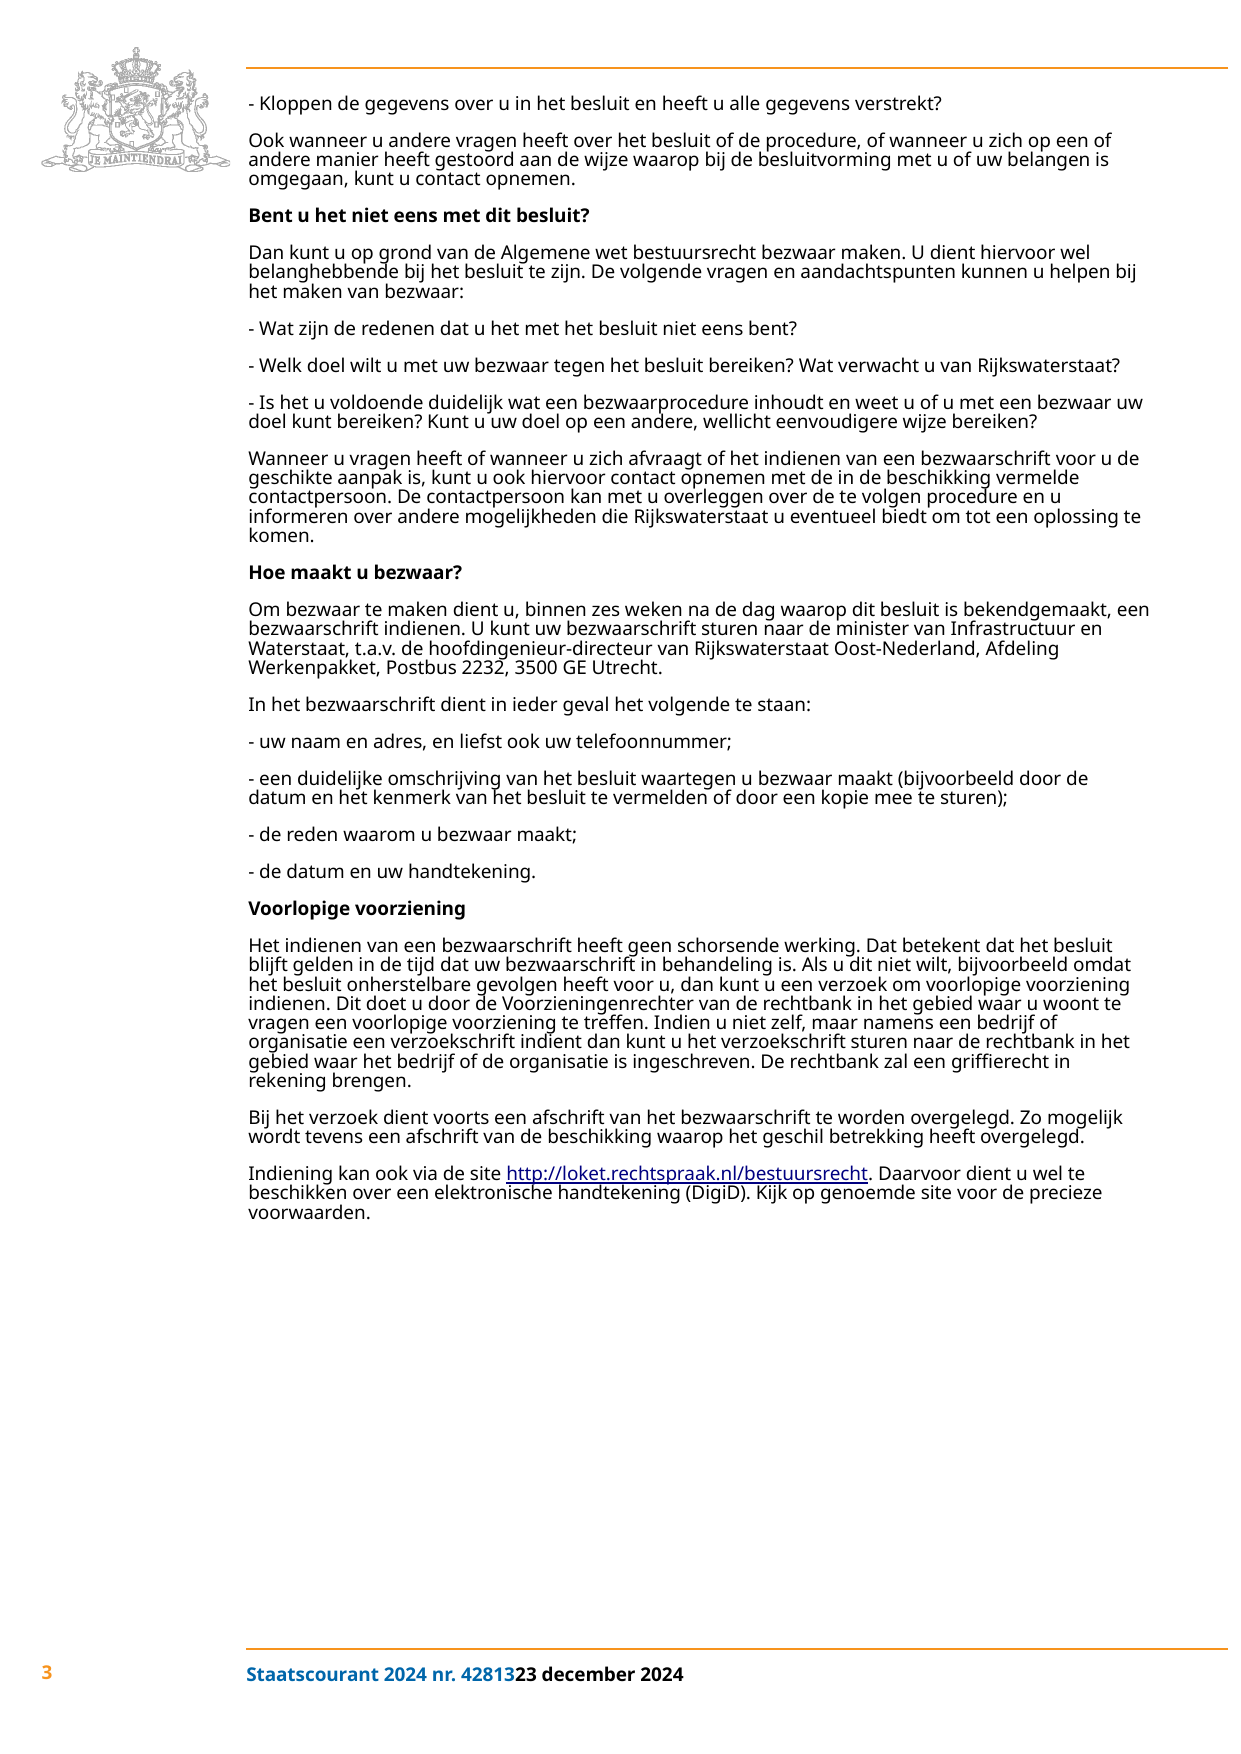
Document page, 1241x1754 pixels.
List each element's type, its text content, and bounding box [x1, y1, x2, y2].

text - Wat zijn de redenen dat u het met het besluit niet eens bent? [248, 320, 1152, 339]
text Wanneer u vragen heeft of wanneer u zich afvraagt of het indienen van een bezwaarschrift voor u de geschikte aanpak is, kunt u ook hiervoor contact opnemen met de in de beschikking vermelde contactpersoon. De contactpersoon kan met u overleggen over de te volgen procedure en u informeren over andere mogelijkheden die Rijkswaterstaat u eventueel biedt om tot een oplossing te komen. [248, 450, 1152, 546]
text - Welk doel wilt u met uw bezwaar tegen het besluit bereiken? Wat verwacht u van Rijkswaterstaat? [248, 357, 1152, 376]
text Bent u het niet eens met dit besluit? [248, 207, 1152, 227]
text Ook wanneer u andere vragen heeft over het besluit of de procedure, of wanneer u zich op een of andere manier heeft gestoord aan de wijze waarop bij de besluitvorming met u of uw belangen is omgegaan, kunt u contact opnemen. [248, 132, 1152, 189]
text - Kloppen de gegevens over u in het besluit en heeft u alle gegevens verstrekt? [248, 95, 1152, 114]
text - Is het u voldoende duidelijk wat een bezwaarprocedure inhoudt en weet u of u met een bezwaar uw doel kunt bereiken? Kunt u uw doel op een andere, wellicht eenvoudigere wijze bereiken? [248, 394, 1152, 432]
text - de reden waarom u bezwaar maakt; [248, 826, 1152, 845]
text Bij het verzoek dient voorts een afschrift van het bezwaarschrift te worden overgelegd. Zo mogelijk wordt tevens een afschrift van de beschikking waarop het geschil betrekking heeft overgelegd. [248, 1109, 1152, 1147]
text - een duidelijke omschrijving van het besluit waartegen u bezwaar maakt (bijvoorbeeld door de datum en het kenmerk van het besluit te vermelden of door een kopie mee te sturen); [248, 770, 1152, 808]
text Om bezwaar te maken dient u, binnen zes weken na de dag waarop dit besluit is bekendgemaakt, een bezwaarschrift indienen. U kunt uw bezwaarschrift sturen naar de minister van Infrastructuur en Waterstaat, t.a.v. de hoofdingenieur-directeur van Rijkswaterstaat Oost-Nederland, Afdeling Werkenpakket, Postbus 2232, 3500 GE Utrecht. [248, 601, 1152, 678]
text Indiening kan ook via de site http://loket.rechtspraak.nl/bestuursrecht. Daarvoor dient u wel te beschikken over een elektronische handtekening (DigiD). Kijk op genoemde site voor de precieze voorwaarden. [248, 1165, 1152, 1223]
text - uw naam en adres, en liefst ook uw telefoonnummer; [248, 733, 1152, 752]
text Voorlopige voorziening [248, 900, 1152, 919]
text Dan kunt u op grond van de Algemene wet bestuursrecht bezwaar maken. U dient hiervoor wel belanghebbende bij het besluit te zijn. De volgende vragen en aandachtspunten kunnen u helpen bij het maken van bezwaar: [248, 244, 1152, 302]
text Het indienen van een bezwaarschrift heeft geen schorsende werking. Dat betekent dat het besluit blijft gelden in de tijd dat uw bezwaarschrift in behandeling is. Als u dit niet wilt, bijvoorbeeld omdat het besluit onherstelbare gevolgen heeft voor u, dan kunt u een verzoek om voorlopige voorziening indienen. Dit doet u door de Voorzieningenrechter van de rechtbank in het gebied waar u woont te vragen een voorlopige voorziening te treffen. Indien u niet zelf, maar namens een bedrijf of organisatie een verzoekschrift indient dan kunt u het verzoekschrift sturen naar de rechtbank in het gebied waar het bedrijf of de organisatie is ingeschreven. De rechtbank zal een griffierecht in rekening brengen. [248, 937, 1152, 1091]
text In het bezwaarschrift dient in ieder geval het volgende te staan: [248, 696, 1152, 715]
text Hoe maakt u bezwaar? [248, 564, 1152, 583]
text - de datum en uw handtekening. [248, 863, 1152, 882]
picture [41, 47, 231, 172]
